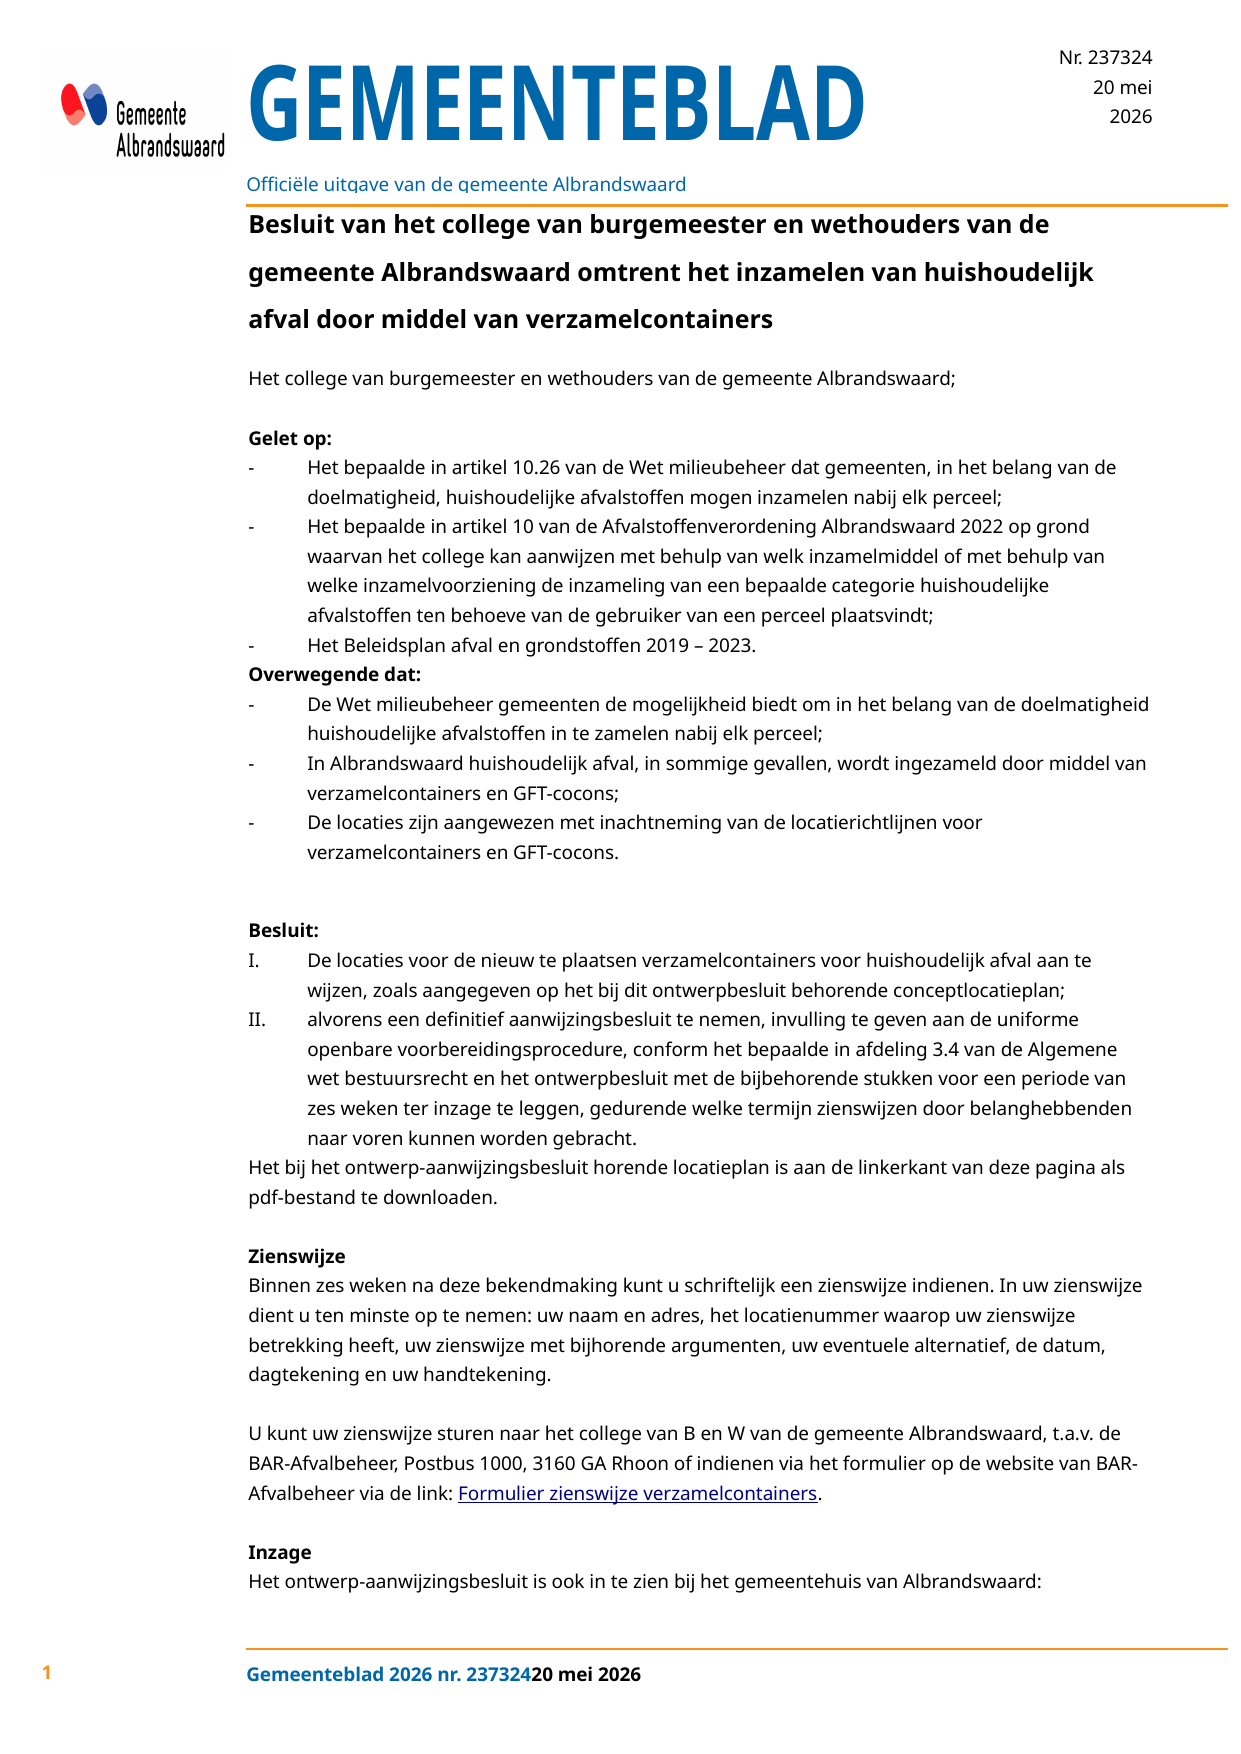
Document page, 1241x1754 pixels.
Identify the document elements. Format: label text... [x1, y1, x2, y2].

list Het Beleidsplan afval en grondstoffen 2019 – 2023. [248, 632, 1152, 657]
text U kunt uw zienswijze sturen naar het college van B en W van de gemeente Albrandswaard, t.a.v. de BAR-Afvalbeheer, Postbus 1000, 3160 GA Rhoon of indienen via het formulier op de website van BAR-Afvalbeheer via de link: Formulier zienswijze verzamelcontainers. [248, 1421, 1152, 1506]
picture [41, 47, 231, 172]
text Binnen zes weken na deze bekendmaking kunt u schriftelijk een zienswijze indienen. In uw zienswijze dient u ten minste op te nemen: uw naam en adres, het locatienummer waarop uw zienswijze betrekking heeft, uw zienswijze met bijhorende argumenten, uw eventuele alternatief, de datum, dagtekening en uw handtekening. [248, 1273, 1152, 1387]
text Overwegende dat: [248, 661, 1152, 687]
list Het bepaalde in artikel 10.26 van de Wet milieubeheer dat gemeenten, in het belang van de doelmatigheid, huishoudelijke afvalstoffen mogen inzamelen nabij elk perceel; [248, 454, 1152, 509]
text Inzage [248, 1539, 1152, 1565]
text Het college van burgemeester en wethouders van de gemeente Albrandswaard; [248, 366, 1152, 391]
text Het bij het ontwerp-aanwijzingsbesluit horende locatieplan is aan de linkerkant van deze pagina als pdf-bestand te downloaden. [248, 1154, 1152, 1210]
list alvorens een definitief aanwijzingsbesluit te nemen, invulling te geven aan de uniforme openbare voorbereidingsprocedure, conform het bepaalde in afdeling 3.4 van de Algemene wet bestuursrecht en het ontwerpbesluit met de bijbehorende stukken voor een periode van zes weken ter inzage te leggen, gedurende welke termijn zienswijzen door belanghebbenden naar voren kunnen worden gebracht. [248, 1006, 1152, 1151]
list De locaties zijn aangewezen met inachtneming van de locatierichtlijnen voor verzamelcontainers en GFT-cocons. [248, 809, 1152, 864]
list In Albrandswaard huishoudelijk afval, in sommige gevallen, wordt ingezameld door middel van verzamelcontainers en GFT-cocons; [248, 750, 1152, 805]
list De locaties voor de nieuw te plaatsen verzamelcontainers voor huishoudelijk afval aan te wijzen, zoals aangegeven op het bij dit ontwerpbesluit behorende conceptlocatieplan; [248, 947, 1152, 1003]
list Het bepaalde in artikel 10 van de Afvalstoffenverordening Albrandswaard 2022 op grond waarvan het college kan aanwijzen met behulp van welk inzamelmiddel of met behulp van welke inzamelvoorziening de inzameling van een bepaalde categorie huishoudelijke afvalstoffen ten behoeve van de gebruiker van een perceel plaatsvindt; [248, 513, 1152, 628]
text Besluit van het college van burgemeester en wethouders van de gemeente Albrandswaard omtrent het inzamelen van huishoudelijk afval door middel van verzamelcontainers [248, 207, 1152, 336]
text Besluit: [248, 918, 1152, 943]
text Gelet op: [248, 425, 1152, 450]
list De Wet milieubeheer gemeenten de mogelijkheid biedt om in het belang van de doelmatigheid huishoudelijke afvalstoffen in te zamelen nabij elk perceel; [248, 691, 1152, 746]
text Het ontwerp-aanwijzingsbesluit is ook in te zien bij het gemeentehuis van Albrandswaard: [248, 1568, 1152, 1594]
text Zienswijze [248, 1243, 1152, 1269]
